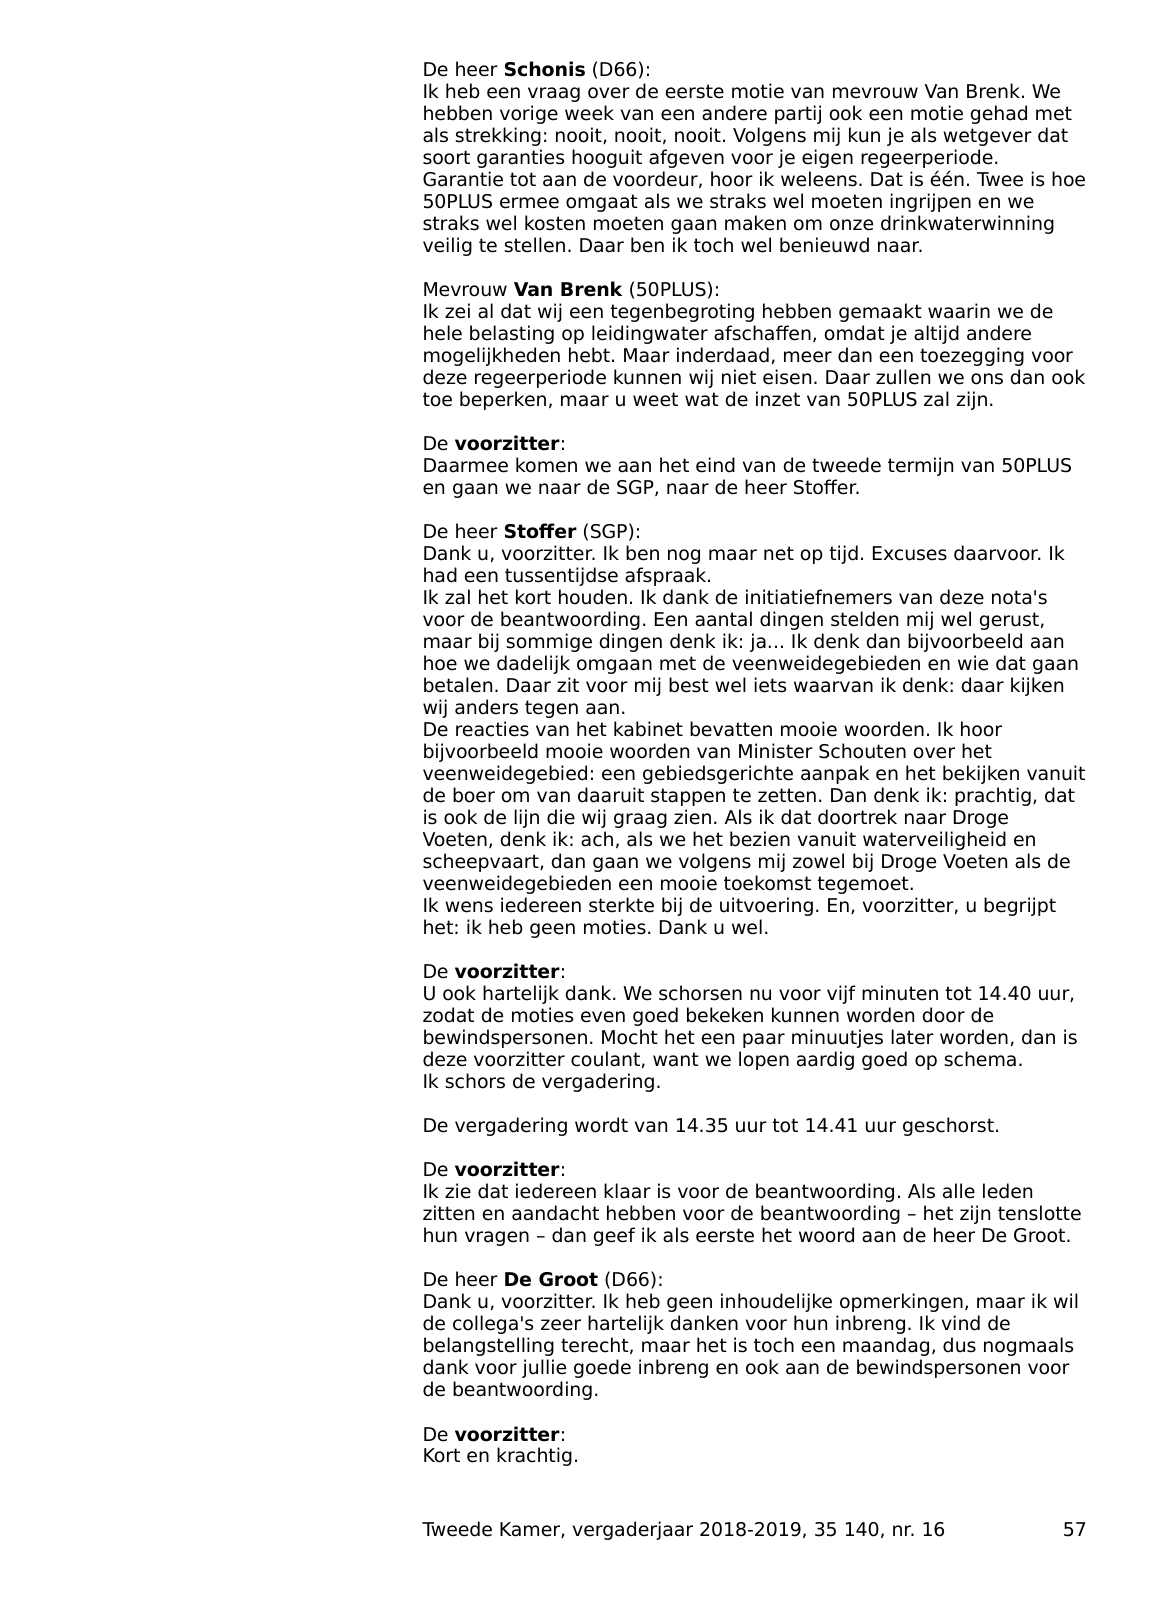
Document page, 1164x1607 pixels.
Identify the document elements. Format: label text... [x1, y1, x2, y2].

text De voorzitter: [422, 1423, 1087, 1445]
text Dank u, voorzitter. Ik heb geen inhoudelijke opmerkingen, maar ik wil de collega's zeer hartelijk danken voor hun inbreng. Ik vind de belangstelling terecht, maar het is toch een maandag, dus nogmaals dank voor jullie goede inbreng en ook aan de bewindspersonen voor de beantwoording. [422, 1291, 1087, 1401]
text De voorzitter: [422, 433, 1087, 455]
text Ik zei al dat wij een tegenbegroting hebben gemaakt waarin we de hele belasting op leidingwater afschaffen, omdat je altijd andere mogelijkheden hebt. Maar inderdaad, meer dan een toezegging voor deze regeerperiode kunnen wij niet eisen. Daar zullen we ons dan ook toe beperken, maar u weet wat de inzet van 50PLUS zal zijn. [422, 301, 1087, 411]
text De voorzitter: [422, 961, 1087, 983]
text Kort en krachtig. [422, 1445, 1087, 1467]
text Ik wens iedereen sterkte bij de uitvoering. En, voorzitter, u begrijpt het: ik heb geen moties. Dank u wel. [422, 895, 1087, 939]
text De heer Schonis (D66): [422, 59, 1087, 81]
text Ik zal het kort houden. Ik dank de initiatiefnemers van deze nota's voor de beantwoording. Een aantal dingen stelden mij wel gerust, maar bij sommige dingen denk ik: ja... Ik denk dan bijvoorbeeld aan hoe we dadelijk omgaan met de veenweidegebieden en wie dat gaan betalen. Daar zit voor mij best wel iets waarvan ik denk: daar kijken wij anders tegen aan. [422, 587, 1087, 719]
text De heer Stoffer (SGP): [422, 521, 1087, 543]
text Mevrouw Van Brenk (50PLUS): [422, 279, 1087, 301]
text De vergadering wordt van 14.35 uur tot 14.41 uur geschorst. [422, 1115, 1087, 1137]
text U ook hartelijk dank. We schorsen nu voor vijf minuten tot 14.40 uur, zodat de moties even goed bekeken kunnen worden door de bewindspersonen. Mocht het een paar minuutjes later worden, dan is deze voorzitter coulant, want we lopen aardig goed op schema. [422, 983, 1087, 1071]
text De heer De Groot (D66): [422, 1269, 1087, 1291]
text De voorzitter: [422, 1159, 1087, 1181]
text Ik heb een vraag over de eerste motie van mevrouw Van Brenk. We hebben vorige week van een andere partij ook een motie gehad met als strekking: nooit, nooit, nooit. Volgens mij kun je als wetgever dat soort garanties hooguit afgeven voor je eigen regeerperiode. Garantie tot aan de voordeur, hoor ik weleens. Dat is één. Twee is hoe 50PLUS ermee omgaat als we straks wel moeten ingrijpen en we straks wel kosten moeten gaan maken om onze drinkwaterwinning veilig te stellen. Daar ben ik toch wel benieuwd naar. [422, 81, 1087, 257]
text Ik zie dat iedereen klaar is voor de beantwoording. Als alle leden zitten en aandacht hebben voor de beantwoording – het zijn tenslotte hun vragen – dan geef ik als eerste het woord aan de heer De Groot. [422, 1181, 1087, 1247]
text Ik schors de vergadering. [422, 1071, 1087, 1093]
text Dank u, voorzitter. Ik ben nog maar net op tijd. Excuses daarvoor. Ik had een tussentijdse afspraak. [422, 543, 1087, 587]
text De reacties van het kabinet bevatten mooie woorden. Ik hoor bijvoorbeeld mooie woorden van Minister Schouten over het veenweidegebied: een gebiedsgerichte aanpak en het bekijken vanuit de boer om van daaruit stappen te zetten. Dan denk ik: prachtig, dat is ook de lijn die wij graag zien. Als ik dat doortrek naar Droge Voeten, denk ik: ach, als we het bezien vanuit waterveiligheid en scheepvaart, dan gaan we volgens mij zowel bij Droge Voeten als de veenweidegebieden een mooie toekomst tegemoet. [422, 719, 1087, 895]
text Daarmee komen we aan het eind van de tweede termijn van 50PLUS en gaan we naar de SGP, naar de heer Stoffer. [422, 455, 1087, 499]
